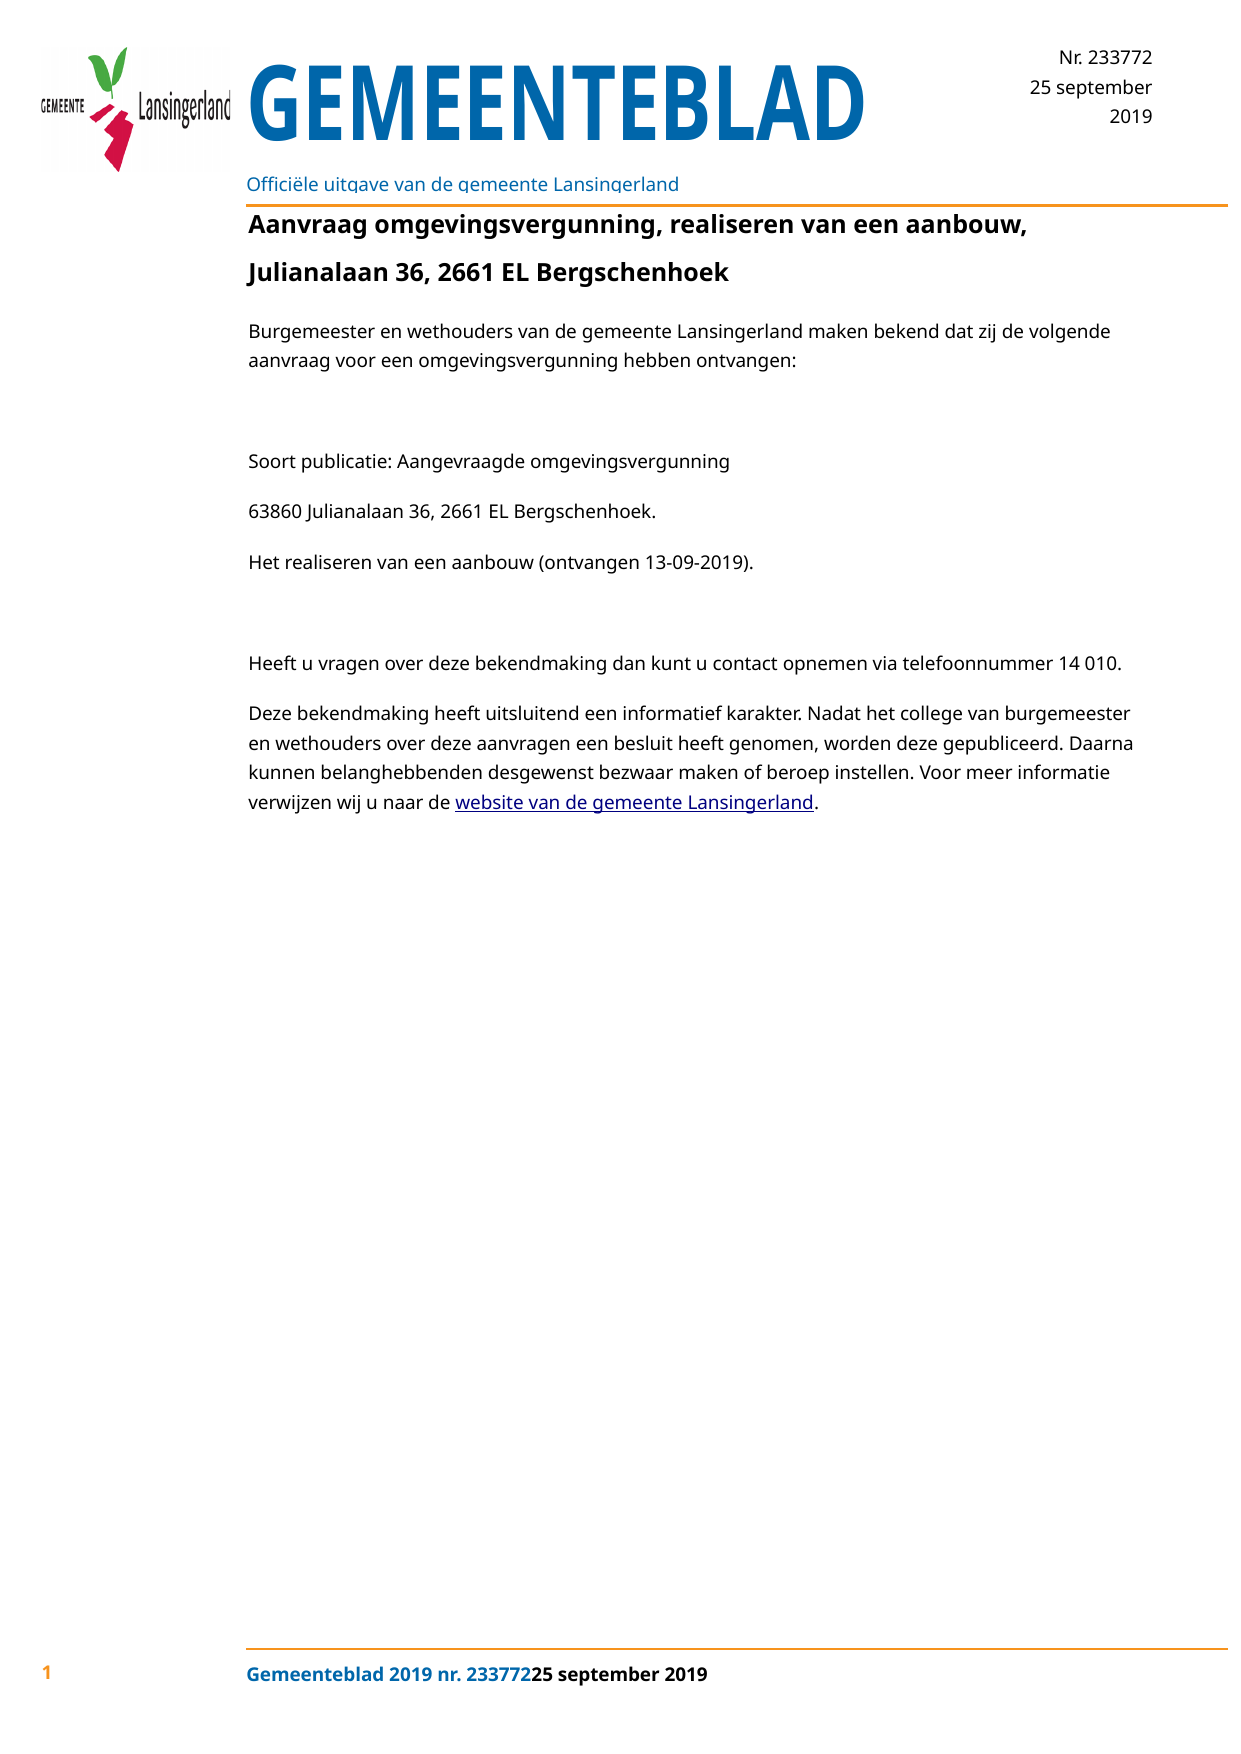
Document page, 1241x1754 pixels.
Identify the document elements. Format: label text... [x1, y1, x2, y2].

text Soort publicatie: Aangevraagde omgevingsvergunning [248, 448, 1152, 474]
text Het realiseren van een aanbouw (ontvangen 13-09-2019). [248, 549, 1152, 575]
picture [41, 47, 231, 172]
text 63860 Julianalaan 36, 2661 EL Bergschenhoek. [248, 499, 1152, 524]
text Deze bekendmaking heeft uitsluitend een informatief karakter. Nadat het college van burgemeester en wethouders over deze aanvragen een besluit heeft genomen, worden deze gepubliceerd. Daarna kunnen belanghebbenden desgewenst bezwaar maken of beroep instellen. Voor meer informatie verwijzen wij u naar de website van de gemeente Lansingerland. [248, 700, 1152, 815]
text Burgemeester en wethouders van de gemeente Lansingerland maken bekend dat zij de volgende aanvraag voor een omgevingsvergunning hebben ontvangen: [248, 318, 1152, 373]
text Aanvraag omgevingsvergunning, realiseren van een aanbouw, Julianalaan 36, 2661 EL Bergschenhoek [248, 207, 1152, 288]
text Heeft u vragen over deze bekendmaking dan kunt u contact opnemen via telefoonnummer 14 010. [248, 650, 1152, 676]
